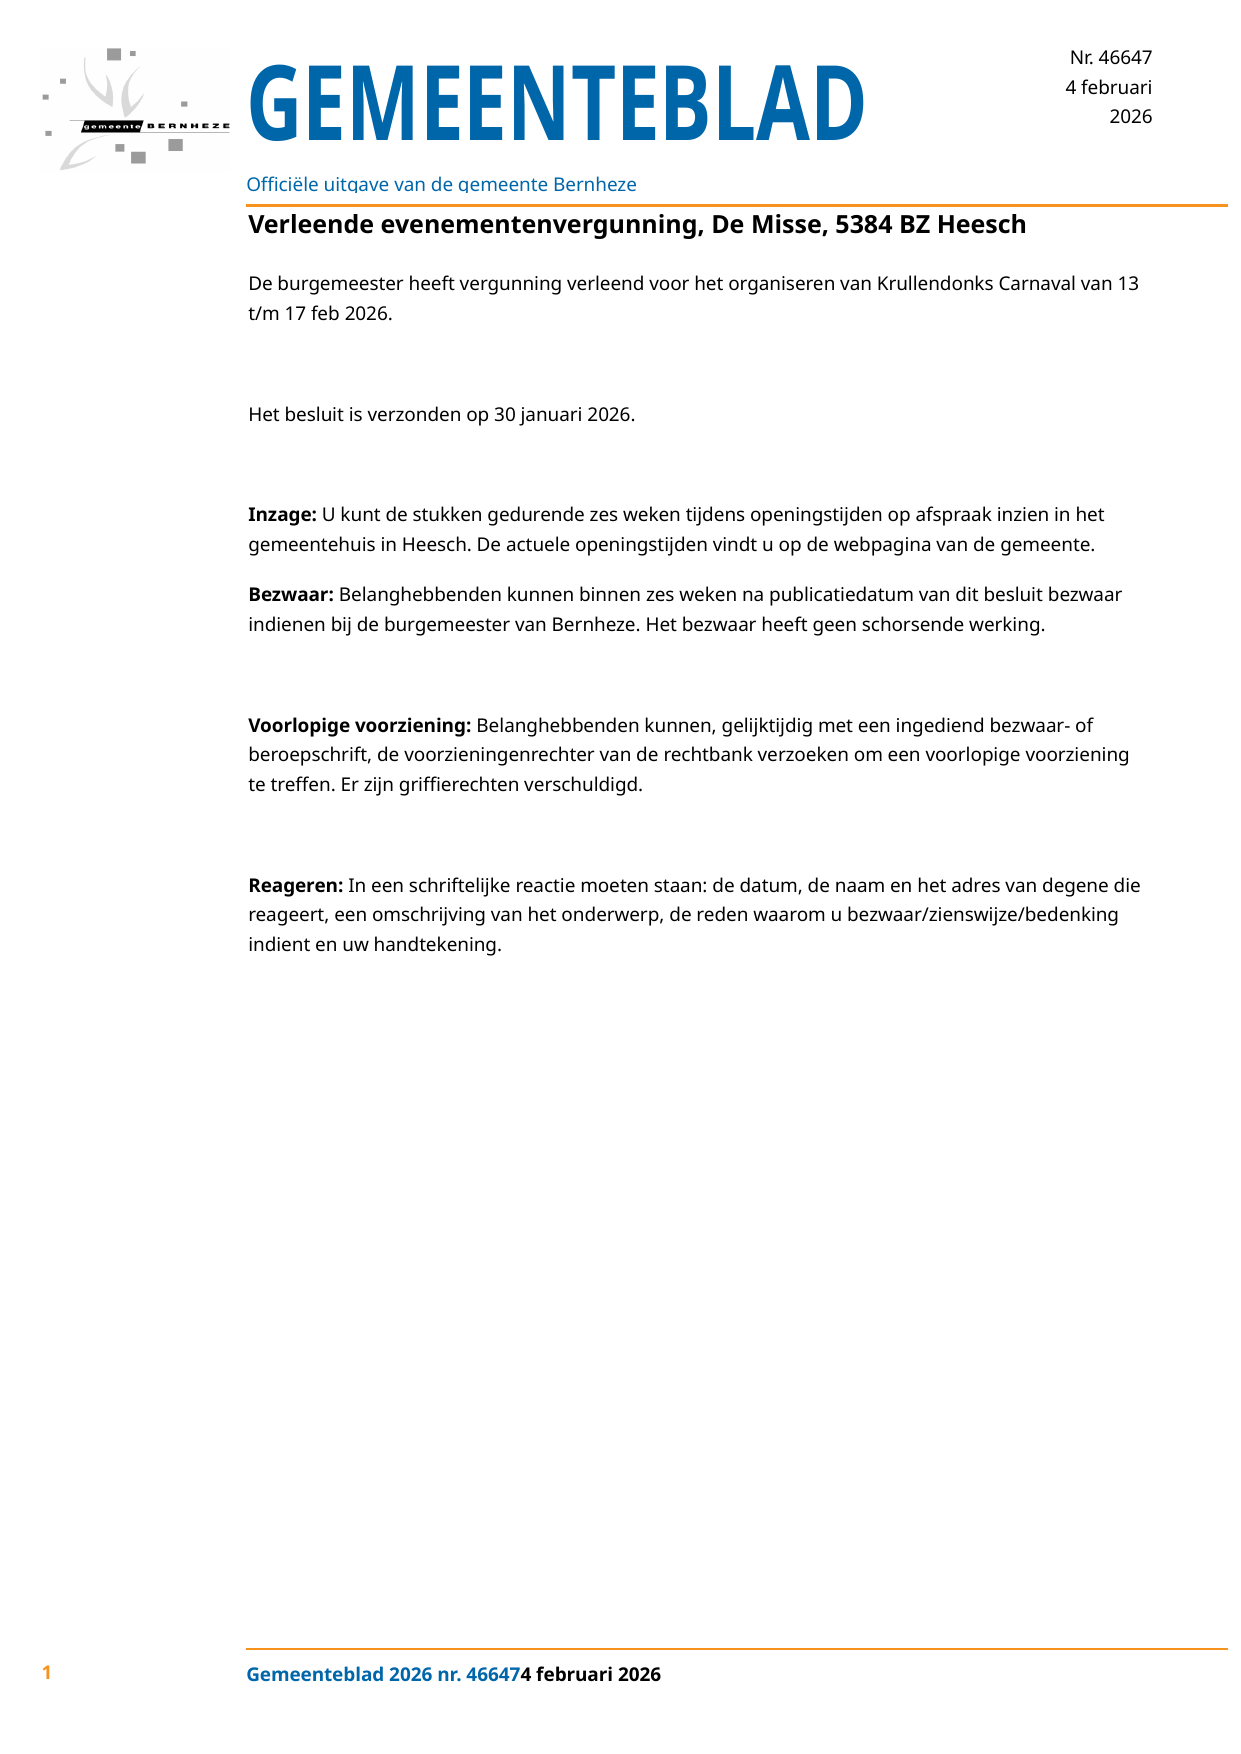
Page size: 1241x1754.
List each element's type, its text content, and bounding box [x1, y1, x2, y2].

text Inzage: U kunt de stukken gedurende zes weken tijdens openingstijden op afspraak inzien in het gemeentehuis in Heesch. De actuele openingstijden vindt u op de webpagina van de gemeente. [248, 502, 1152, 557]
picture [41, 47, 231, 172]
text Voorlopige voorziening: Belanghebbenden kunnen, gelijktijdig met een ingediend bezwaar- of beroepschrift, de voorzieningenrechter van de rechtbank verzoeken om een voorlopige voorziening te treffen. Er zijn griffierechten verschuldigd. [248, 712, 1152, 797]
text Het besluit is verzonden op 30 januari 2026. [248, 401, 1152, 426]
text De burgemeester heeft vergunning verleend voor het organiseren van Krullendonks Carnaval van 13 t/m 17 feb 2026. [248, 270, 1152, 326]
text Bezwaar: Belanghebbenden kunnen binnen zes weken na publicatiedatum van dit besluit bezwaar indienen bij de burgemeester van Bernheze. Het bezwaar heeft geen schorsende werking. [248, 582, 1152, 637]
text Verleende evenementenvergunning, De Misse, 5384 BZ Heesch [248, 207, 1152, 241]
text Reageren: In een schriftelijke reactie moeten staan: de datum, de naam en het adres van degene die reageert, een omschrijving van het onderwerp, de reden waarom u bezwaar/zienswijze/bedenking indient en uw handtekening. [248, 872, 1152, 957]
